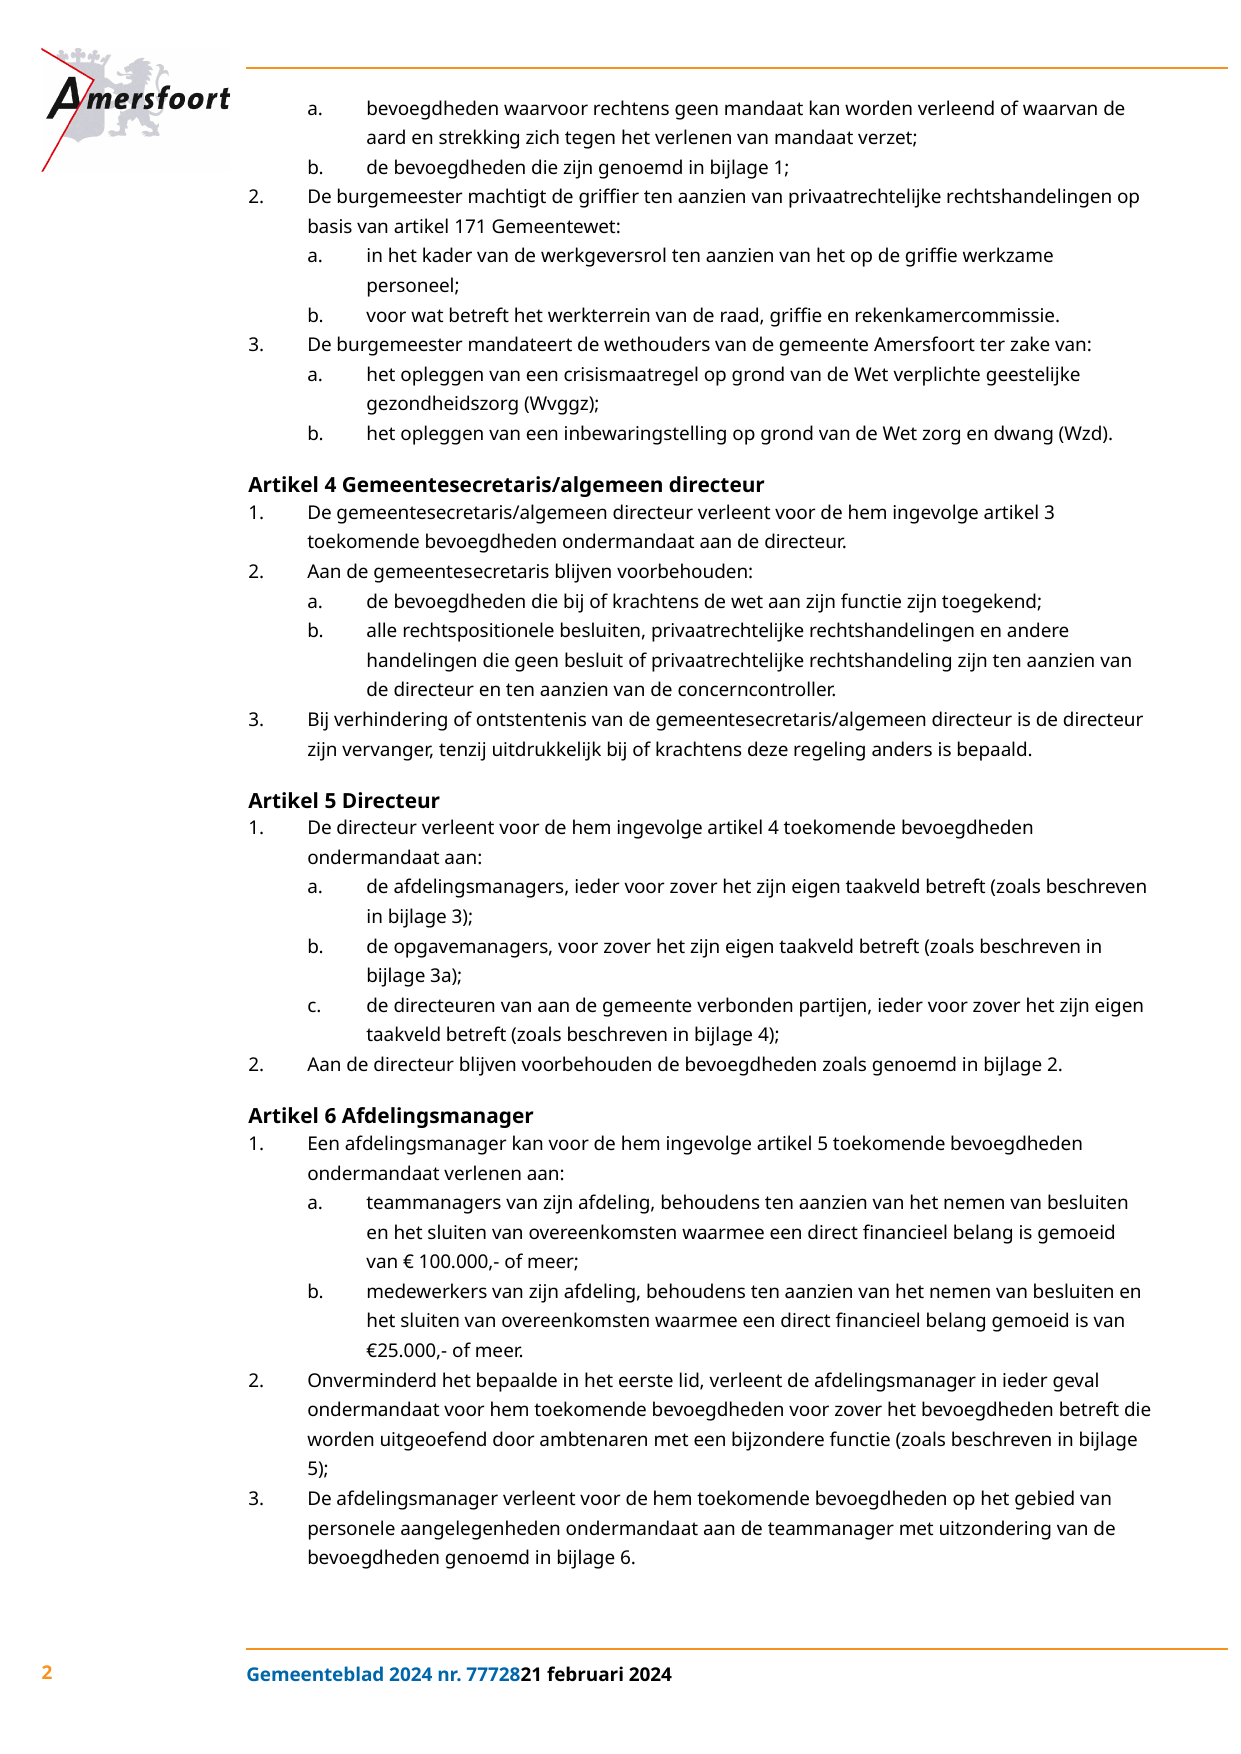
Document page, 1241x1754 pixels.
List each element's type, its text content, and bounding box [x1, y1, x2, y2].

list De burgemeester mandateert de wethouders van de gemeente Amersfoort ter zake van: [248, 331, 1152, 357]
list de bevoegdheden die zijn genoemd in bijlage 1; [307, 154, 1152, 180]
list De directeur verleent voor de hem ingevolge artikel 4 toekomende bevoegdheden ondermandaat aan: [248, 814, 1152, 870]
list teammanagers van zijn afdeling, behoudens ten aanzien van het nemen van besluiten en het sluiten van overeenkomsten waarmee een direct financieel belang is gemoeid van € 100.000,- of meer; [307, 1189, 1152, 1274]
list De gemeentesecretaris/algemeen directeur verleent voor de hem ingevolge artikel 3 toekomende bevoegdheden ondermandaat aan de directeur. [248, 499, 1152, 554]
list Aan de gemeentesecretaris blijven voorbehouden: [248, 558, 1152, 584]
text Artikel 4 Gemeentesecretaris/algemeen directeur [248, 471, 1152, 499]
text Artikel 6 Afdelingsmanager [248, 1102, 1152, 1130]
list de bevoegdheden die bij of krachtens de wet aan zijn functie zijn toegekend; [307, 588, 1152, 613]
list de directeuren van aan de gemeente verbonden partijen, ieder voor zover het zijn eigen taakveld betreft (zoals beschreven in bijlage 4); [307, 992, 1152, 1047]
list de opgavemanagers, voor zover het zijn eigen taakveld betreft (zoals beschreven in bijlage 3a); [307, 933, 1152, 988]
list De afdelingsmanager verleent voor de hem toekomende bevoegdheden op het gebied van personele aangelegenheden ondermandaat aan de teammanager met uitzondering van de bevoegdheden genoemd in bijlage 6. [248, 1485, 1152, 1570]
list De burgemeester machtigt de griffier ten aanzien van privaatrechtelijke rechtshandelingen op basis van artikel 171 Gemeentewet: [248, 183, 1152, 239]
list Bij verhindering of ontstentenis van de gemeentesecretaris/algemeen directeur is de directeur zijn vervanger, tenzij uitdrukkelijk bij of krachtens deze regeling anders is bepaald. [248, 706, 1152, 761]
list in het kader van de werkgeversrol ten aanzien van het op de griffie werkzame personeel; [307, 243, 1152, 298]
list het opleggen van een crisismaatregel op grond van de Wet verplichte geestelijke gezondheidszorg (Wvggz); [307, 361, 1152, 416]
list Een afdelingsmanager kan voor de hem ingevolge artikel 5 toekomende bevoegdheden ondermandaat verlenen aan: [248, 1130, 1152, 1185]
list Onverminderd het bepaalde in het eerste lid, verleent de afdelingsmanager in ieder geval ondermandaat voor hem toekomende bevoegdheden voor zover het bevoegdheden betreft die worden uitgeoefend door ambtenaren met een bijzondere functie (zoals beschreven in bijlage 5); [248, 1367, 1152, 1481]
text Artikel 5 Directeur [248, 786, 1152, 814]
list voor wat betreft het werkterrein van de raad, griffie en rekenkamercommissie. [307, 302, 1152, 328]
list bevoegdheden waarvoor rechtens geen mandaat kan worden verleend of waarvan de aard en strekking zich tegen het verlenen van mandaat verzet; [307, 95, 1152, 150]
picture [41, 47, 231, 172]
list Aan de directeur blijven voorbehouden de bevoegdheden zoals genoemd in bijlage 2. [248, 1051, 1152, 1077]
list medewerkers van zijn afdeling, behoudens ten aanzien van het nemen van besluiten en het sluiten van overeenkomsten waarmee een direct financieel belang gemoeid is van €25.000,- of meer. [307, 1278, 1152, 1363]
list het opleggen van een inbewaringstelling op grond van de Wet zorg en dwang (Wzd). [307, 420, 1152, 446]
list alle rechtspositionele besluiten, privaatrechtelijke rechtshandelingen en andere handelingen die geen besluit of privaatrechtelijke rechtshandeling zijn ten aanzien van de directeur en ten aanzien van de concerncontroller. [307, 617, 1152, 702]
list de afdelingsmanagers, ieder voor zover het zijn eigen taakveld betreft (zoals beschreven in bijlage 3); [307, 874, 1152, 929]
